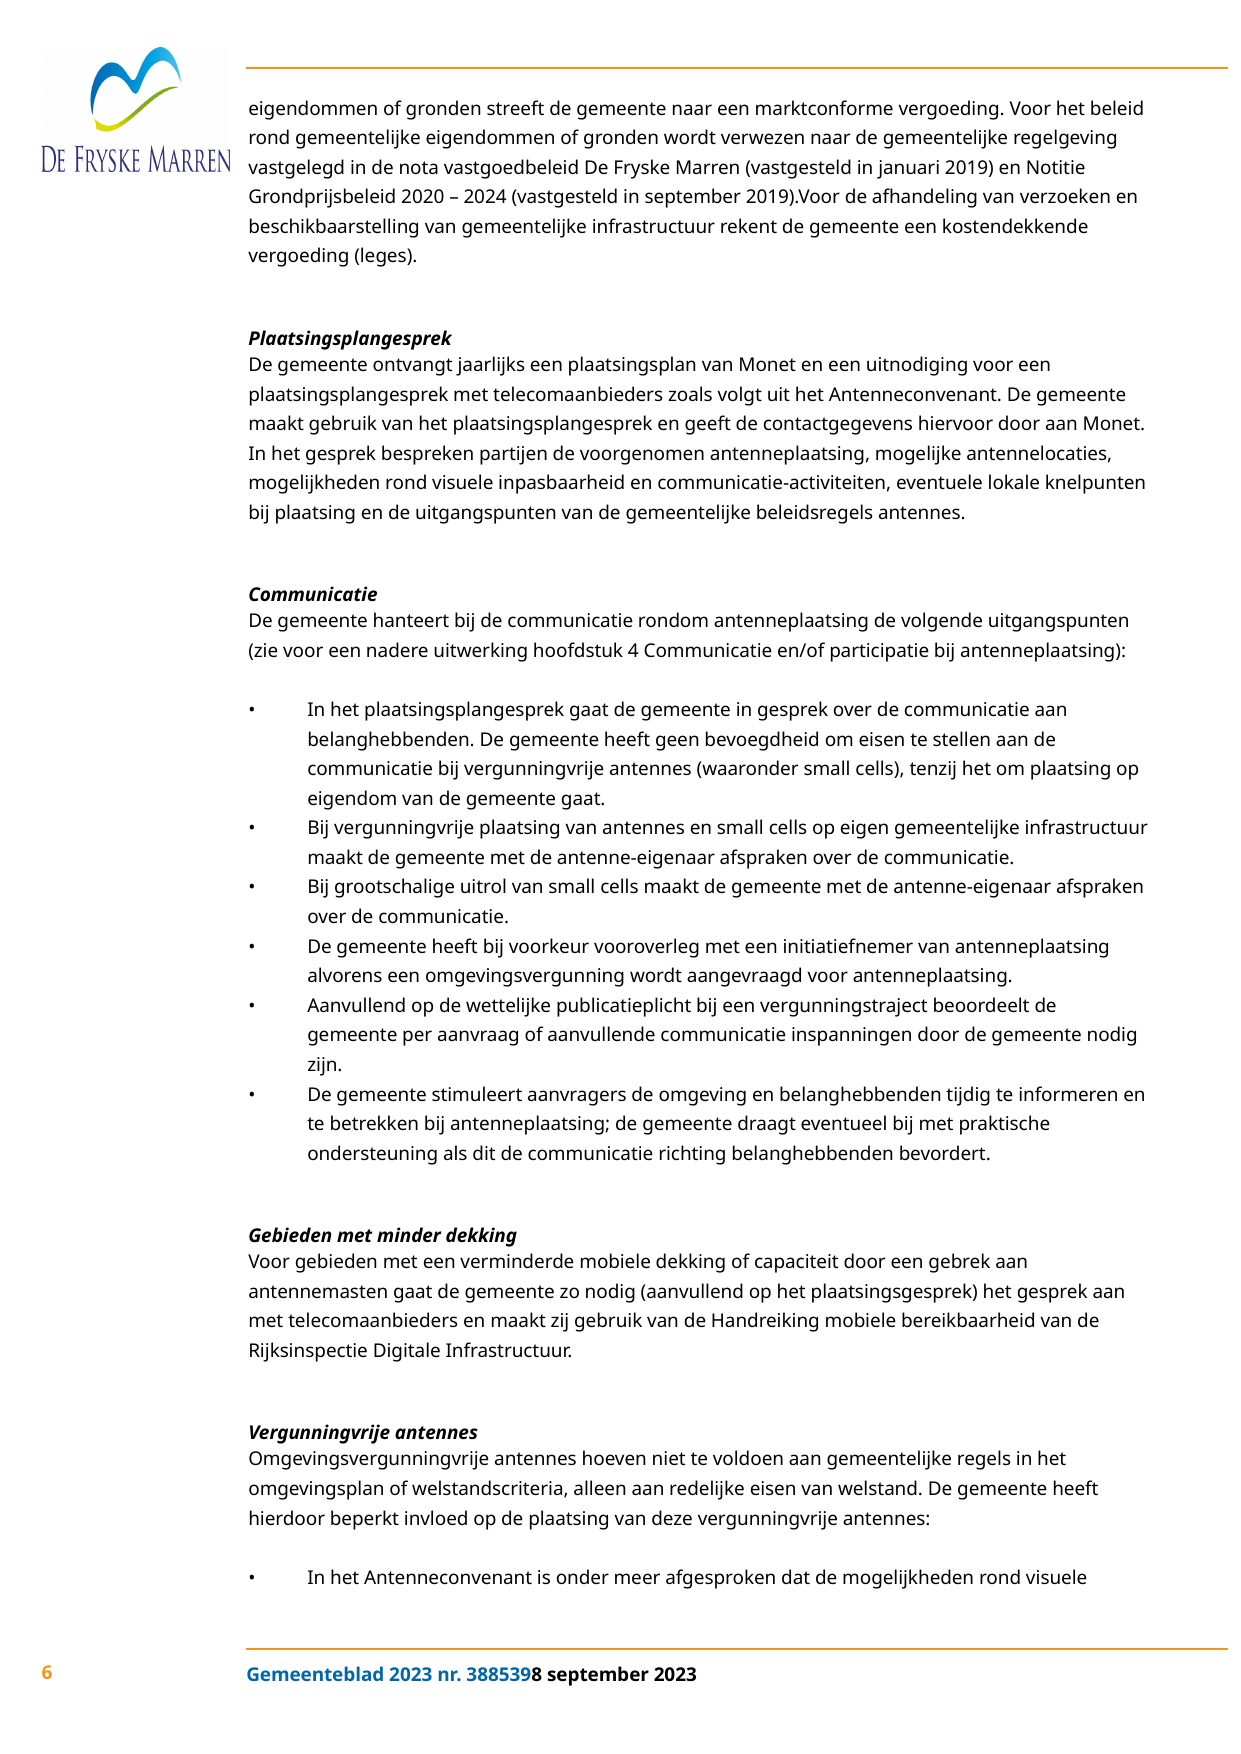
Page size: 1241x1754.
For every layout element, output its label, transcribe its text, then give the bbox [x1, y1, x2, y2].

list Aanvullend op de wettelijke publicatieplicht bij een vergunningstraject beoordeelt de gemeente per aanvraag of aanvullende communicatie inspanningen door de gemeente nodig zijn. [248, 992, 1152, 1077]
text Omgevingsvergunningvrije antennes hoeven niet te voldoen aan gemeentelijke regels in het omgevingsplan of welstandscriteria, alleen aan redelijke eisen van welstand. De gemeente heeft hierdoor beperkt invloed op de plaatsing van deze vergunningvrije antennes: [248, 1446, 1152, 1531]
picture [41, 47, 231, 172]
list In het Antenneconvenant is onder meer afgesproken dat de mogelijkheden rond visuele [248, 1564, 1152, 1590]
list In het plaatsingsplangesprek gaat de gemeente in gesprek over de communicatie aan belanghebbenden. De gemeente heeft geen bevoegdheid om eisen te stellen aan de communicatie bij vergunningvrije antennes (waaronder small cells), tenzij het om plaatsing op eigendom van de gemeente gaat. [248, 696, 1152, 811]
text Communicatie [248, 579, 1152, 607]
text De gemeente hanteert bij de communicatie rondom antenneplaatsing de volgende uitgangspunten (zie voor een nadere uitwerking hoofdstuk 4 Communicatie en/of participatie bij antenneplaatsing): [248, 607, 1152, 663]
list Bij vergunningvrije plaatsing van antennes en small cells op eigen gemeentelijke infrastructuur maakt de gemeente met de antenne-eigenaar afspraken over de communicatie. [248, 814, 1152, 870]
text eigendommen of gronden streeft de gemeente naar een marktconforme vergoeding. Voor het beleid rond gemeentelijke eigendommen of gronden wordt verwezen naar de gemeentelijke regelgeving vastgelegd in de nota vastgoedbeleid De Fryske Marren (vastgesteld in januari 2019) en Notitie Grondprijsbeleid 2020 – 2024 (vastgesteld in september 2019).Voor de afhandeling van verzoeken en beschikbaarstelling van gemeentelijke infrastructuur rekent de gemeente een kostendekkende vergoeding (leges). [248, 95, 1152, 268]
list De gemeente heeft bij voorkeur vooroverleg met een initiatiefnemer van antenneplaatsing alvorens een omgevingsvergunning wordt aangevraagd voor antenneplaatsing. [248, 933, 1152, 988]
text Voor gebieden met een verminderde mobiele dekking of capaciteit door een gebrek aan antennemasten gaat de gemeente zo nodig (aanvullend op het plaatsingsgesprek) het gesprek aan met telecomaanbieders en maakt zij gebruik van de Handreiking mobiele bereikbaarheid van de Rijksinspectie Digitale Infrastructuur. [248, 1248, 1152, 1363]
text De gemeente ontvangt jaarlijks een plaatsingsplan van Monet en een uitnodiging voor een plaatsingsplangesprek met telecomaanbieders zoals volgt uit het Antenneconvenant. De gemeente maakt gebruik van het plaatsingsplangesprek en geeft de contactgegevens hiervoor door aan Monet. In het gesprek bespreken partijen de voorgenomen antenneplaatsing, mogelijke antennelocaties, mogelijkheden rond visuele inpasbaarheid en communicatie-activiteiten, eventuele lokale knelpunten bij plaatsing en de uitgangspunten van de gemeentelijke beleidsregels antennes. [248, 351, 1152, 525]
text Vergunningvrije antennes [248, 1417, 1152, 1446]
list Bij grootschalige uitrol van small cells maakt de gemeente met de antenne-eigenaar afspraken over de communicatie. [248, 874, 1152, 929]
text Gebieden met minder dekking [248, 1220, 1152, 1248]
text Plaatsingsplangesprek [248, 323, 1152, 351]
list De gemeente stimuleert aanvragers de omgeving en belanghebbenden tijdig te informeren en te betrekken bij antenneplaatsing; de gemeente draagt eventueel bij met praktische ondersteuning als dit de communicatie richting belanghebbenden bevordert. [248, 1081, 1152, 1166]
